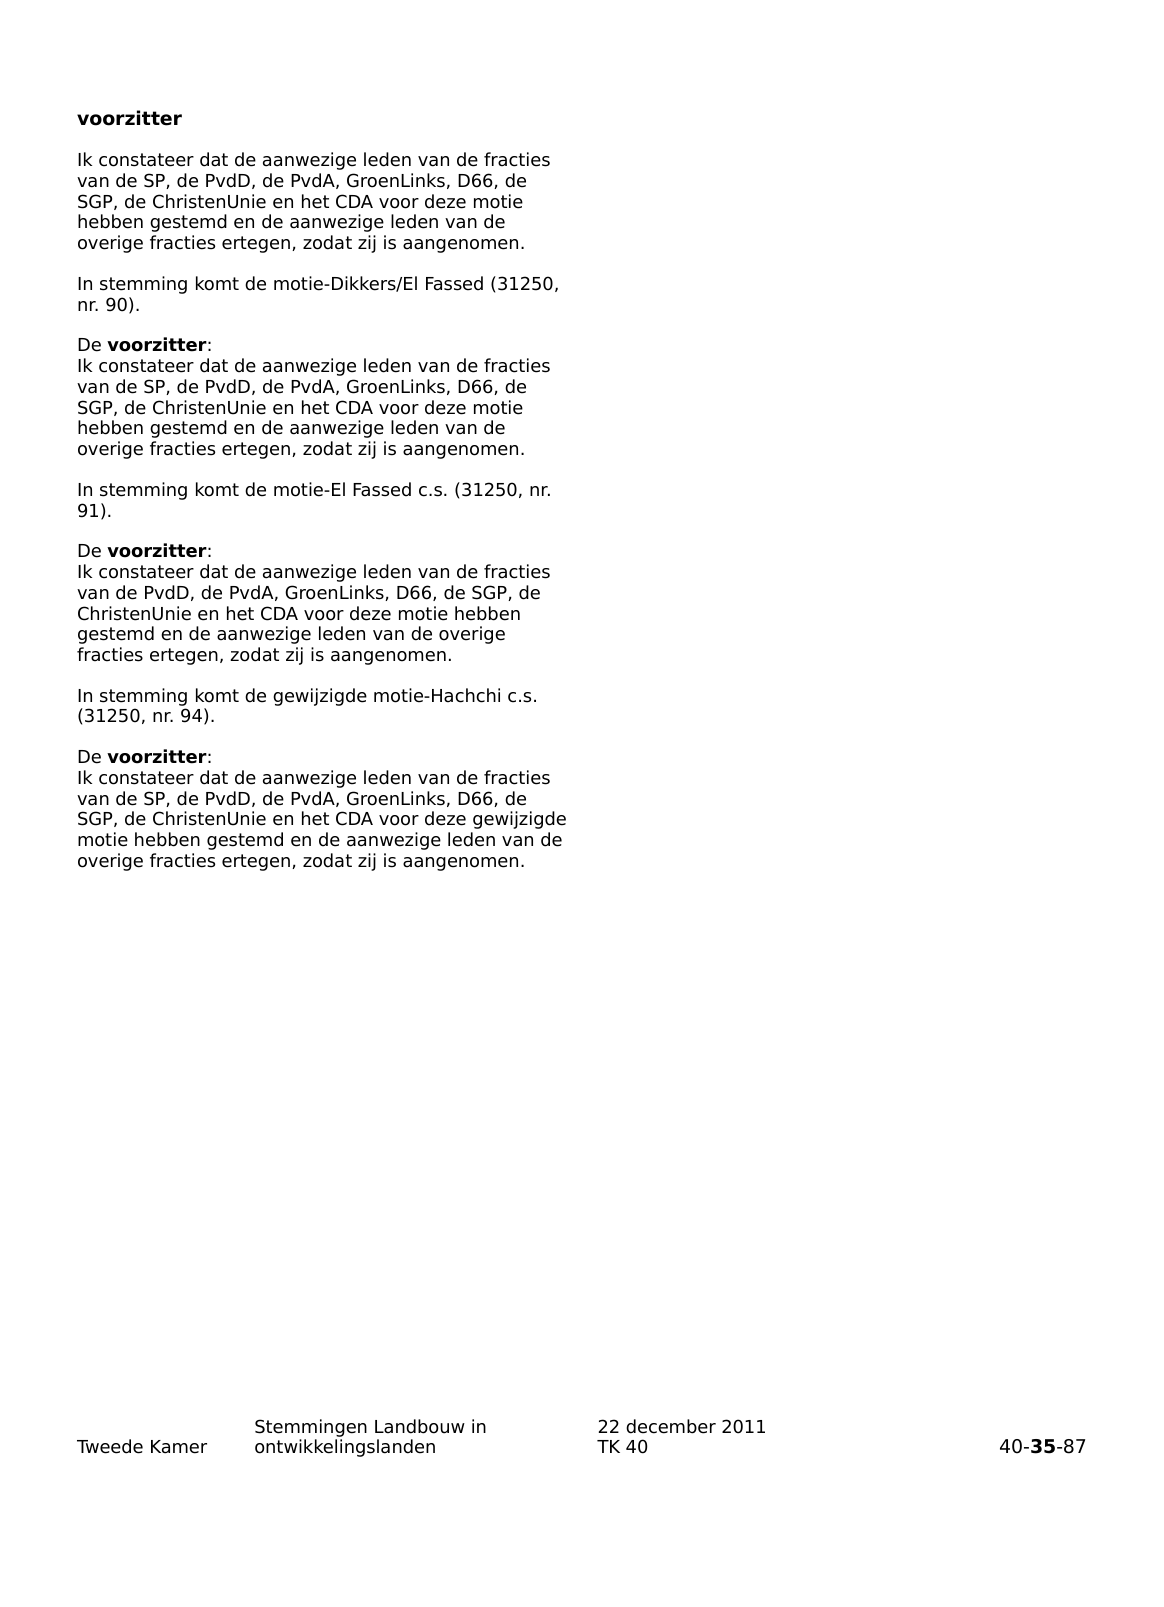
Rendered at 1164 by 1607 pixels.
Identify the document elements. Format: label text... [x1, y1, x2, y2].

text In stemming komt de motie-Dikkers/El Fassed (31250, nr. 90). [77, 274, 567, 315]
text De voorzitter: [77, 335, 567, 356]
text Ik constateer dat de aanwezige leden van de fracties van de PvdD, de PvdA, GroenLinks, D66, de SGP, de ChristenUnie en het CDA voor deze motie hebben gestemd en de aanwezige leden van de overige fracties ertegen, zodat zij is aangenomen. [77, 562, 567, 666]
text In stemming komt de gewijzigde motie-Hachchi c.s. (31250, nr. 94). [77, 686, 567, 727]
text Ik constateer dat de aanwezige leden van de fracties van de SP, de PvdD, de PvdA, GroenLinks, D66, de SGP, de ChristenUnie en het CDA voor deze gewijzigde motie hebben gestemd en de aanwezige leden van de overige fracties ertegen, zodat zij is aangenomen. [77, 768, 567, 871]
text De voorzitter: [77, 541, 567, 562]
text Ik constateer dat de aanwezige leden van de fracties van de SP, de PvdD, de PvdA, GroenLinks, D66, de SGP, de ChristenUnie en het CDA voor deze motie hebben gestemd en de aanwezige leden van de overige fracties ertegen, zodat zij is aangenomen. [77, 356, 567, 460]
text De voorzitter: [77, 747, 567, 768]
text In stemming komt de motie-El Fassed c.s. (31250, nr. 91). [77, 480, 567, 521]
text Ik constateer dat de aanwezige leden van de fracties van de SP, de PvdD, de PvdA, GroenLinks, D66, de SGP, de ChristenUnie en het CDA voor deze motie hebben gestemd en de aanwezige leden van de overige fracties ertegen, zodat zij is aangenomen. [77, 150, 567, 254]
